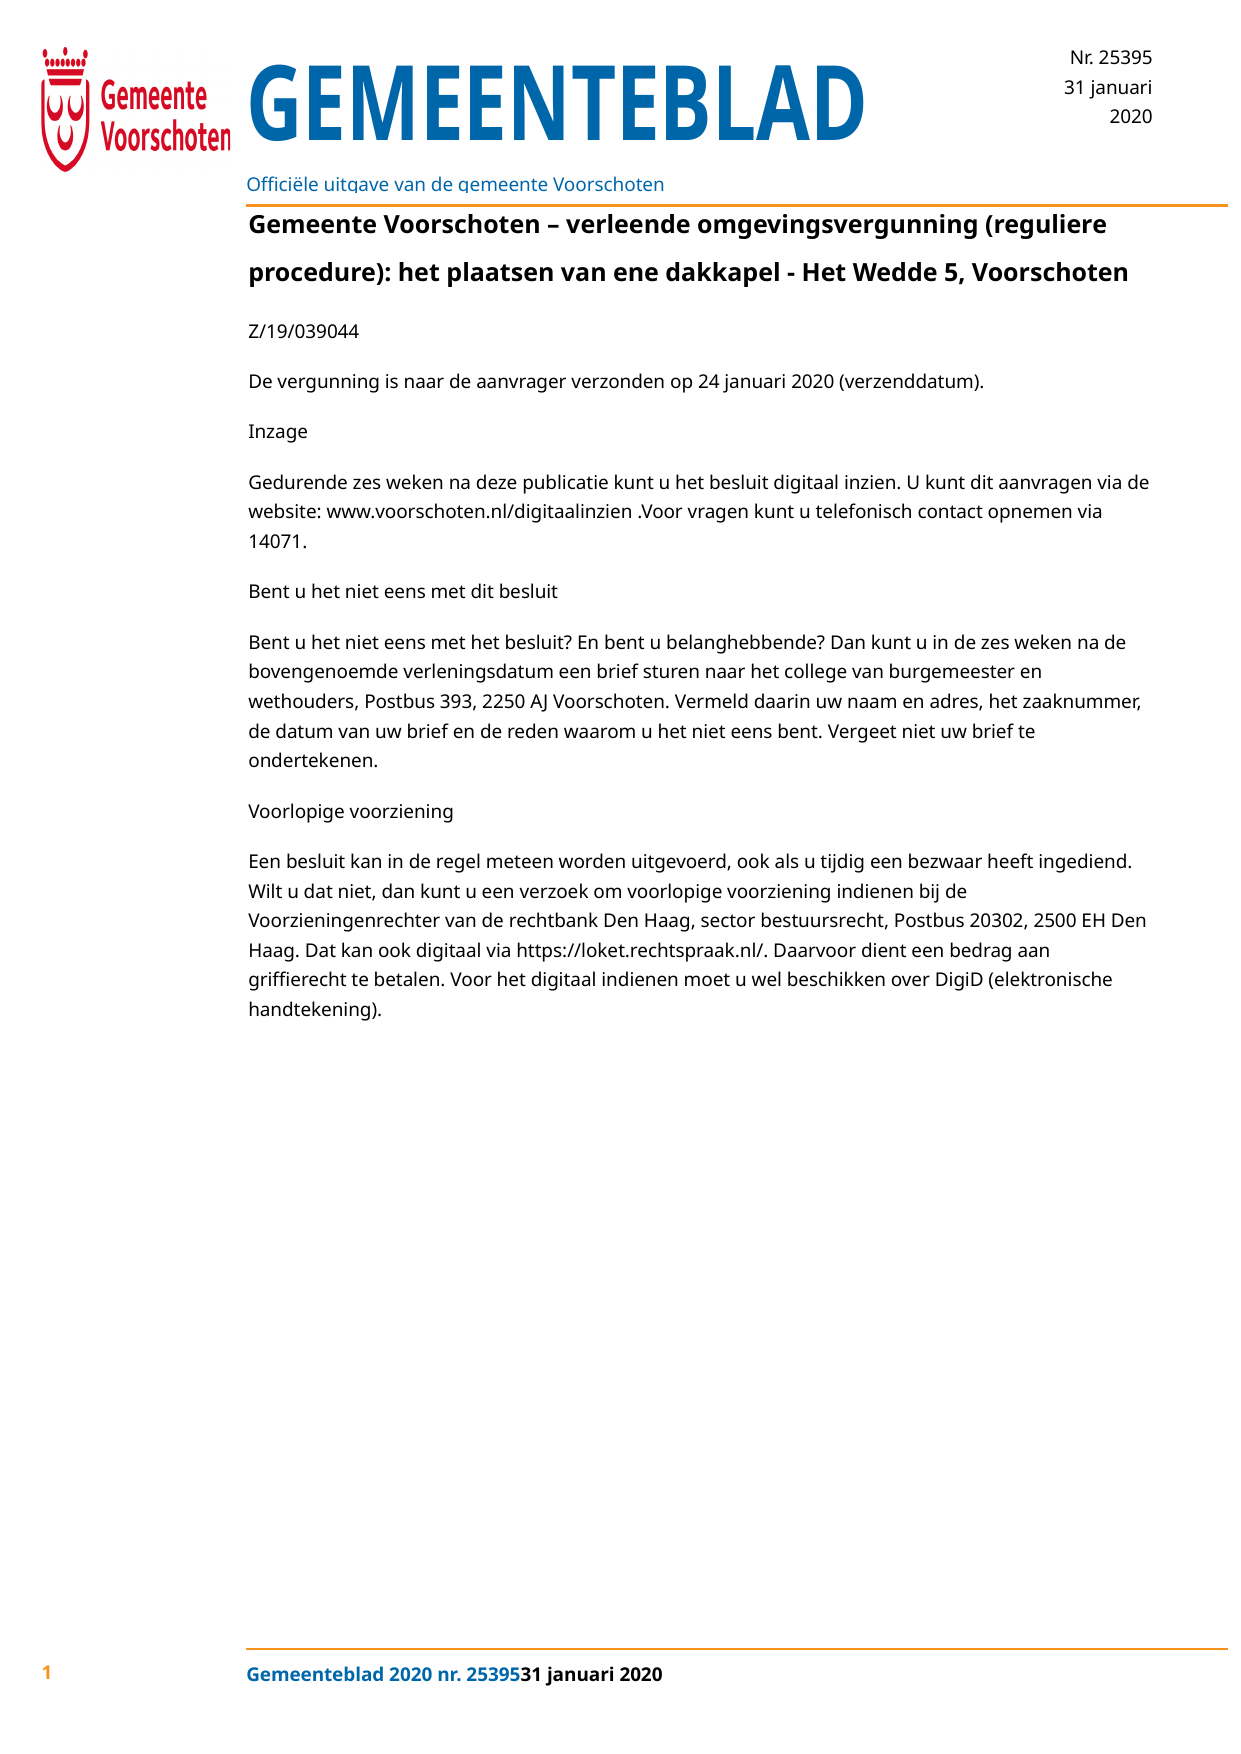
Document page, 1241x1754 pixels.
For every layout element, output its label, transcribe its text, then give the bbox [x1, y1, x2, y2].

text Een besluit kan in de regel meteen worden uitgevoerd, ook als u tijdig een bezwaar heeft ingediend. Wilt u dat niet, dan kunt u een verzoek om voorlopige voorziening indienen bij de Voorzieningenrechter van de rechtbank Den Haag, sector bestuursrecht, Postbus 20302, 2500 EH Den Haag. Dat kan ook digitaal via https://loket.rechtspraak.nl/. Daarvoor dient een bedrag aan griffierecht te betalen. Voor het digitaal indienen moet u wel beschikken over DigiD (elektronische handtekening). [248, 848, 1152, 1022]
text Gemeente Voorschoten – verleende omgevingsvergunning (reguliere procedure): het plaatsen van ene dakkapel - Het Wedde 5, Voorschoten [248, 207, 1152, 288]
text De vergunning is naar de aanvrager verzonden op 24 januari 2020 (verzenddatum). [248, 368, 1152, 394]
text Bent u het niet eens met dit besluit [248, 579, 1152, 604]
text Voorlopige voorziening [248, 798, 1152, 824]
text Inzage [248, 419, 1152, 444]
text Z/19/039044 [248, 318, 1152, 344]
text Bent u het niet eens met het besluit? En bent u belanghebbende? Dan kunt u in de zes weken na de bovengenoemde verleningsdatum een brief sturen naar het college van burgemeester en wethouders, Postbus 393, 2250 AJ Voorschoten. Vermeld daarin uw naam en adres, het zaaknummer, de datum van uw brief en de reden waarom u het niet eens bent. Vergeet niet uw brief te ondertekenen. [248, 629, 1152, 773]
text Gedurende zes weken na deze publicatie kunt u het besluit digitaal inzien. U kunt dit aanvragen via de website: www.voorschoten.nl/digitaalinzien .Voor vragen kunt u telefonisch contact opnemen via 14071. [248, 469, 1152, 554]
picture [41, 47, 231, 172]
